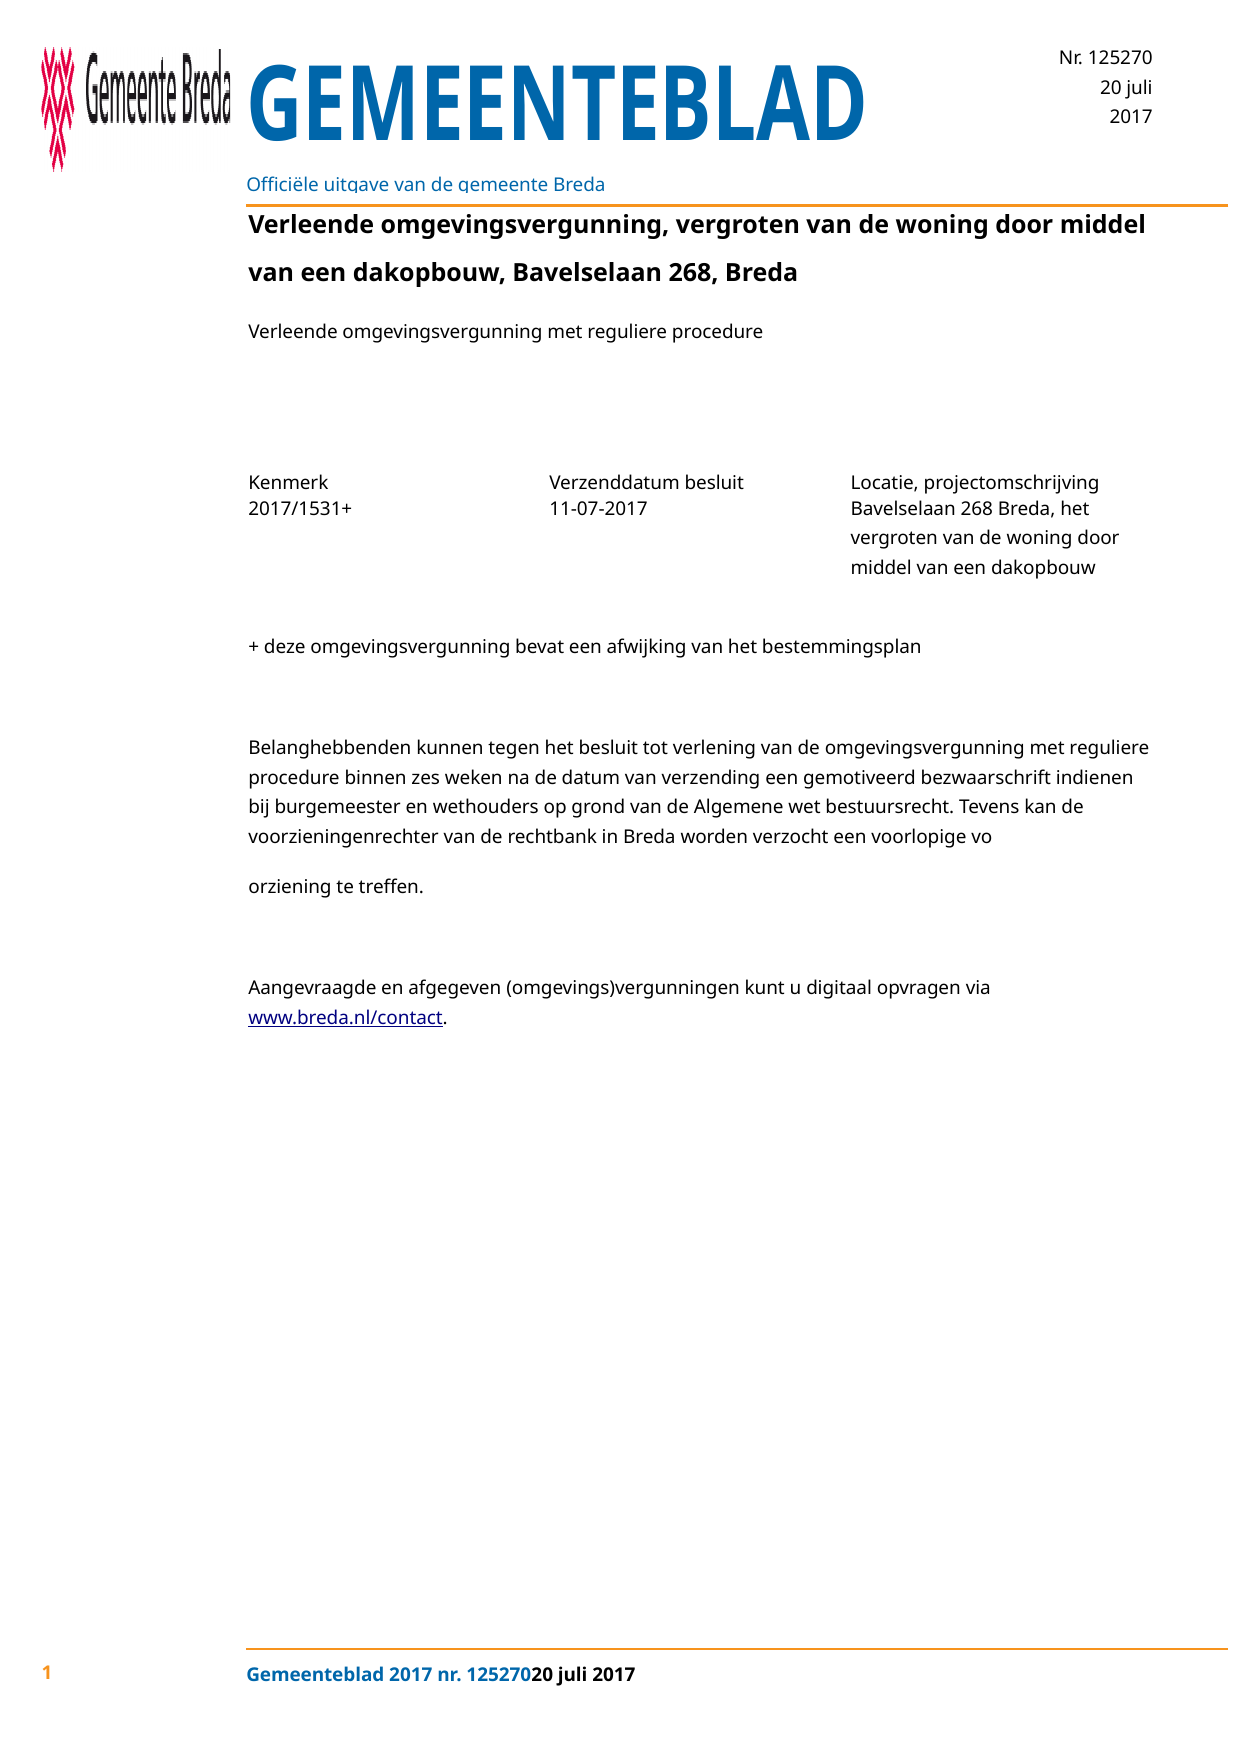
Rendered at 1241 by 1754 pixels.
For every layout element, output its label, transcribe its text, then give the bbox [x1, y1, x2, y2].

text Belanghebbenden kunnen tegen het besluit tot verlening van de omgevingsvergunning met reguliere procedure binnen zes weken na de datum van verzending een gemotiveerd bezwaarschrift indienen bij burgemeester en wethouders op grond van de Algemene wet bestuursrecht. Tevens kan de voorzieningenrechter van de rechtbank in Breda worden verzocht een voorlopige vo [248, 734, 1152, 849]
table_header Locatie, projectomschrijving [850, 469, 1152, 495]
text orziening te treffen. [248, 873, 1152, 899]
text Verleende omgevingsvergunning met reguliere procedure [248, 318, 1152, 344]
text + deze omgevingsvergunning bevat een afwijking van het bestemmingsplan [248, 633, 1152, 659]
table_header Kenmerk [248, 469, 549, 495]
table_header Verzenddatum besluit [549, 469, 850, 495]
table_cell 11-07-2017 [549, 495, 850, 580]
text Verleende omgevingsvergunning, vergroten van de woning door middel van een dakopbouw, Bavelselaan 268, Breda [248, 207, 1152, 288]
table_cell Bavelselaan 268 Breda, het vergroten van de woning door middel van een dakopbouw [850, 495, 1152, 580]
picture [41, 47, 231, 172]
text Aangevraagde en afgegeven (omgevings)vergunningen kunt u digitaal opvragen via www.breda.nl/contact. [248, 974, 1152, 1030]
table_cell 2017/1531+ [248, 495, 549, 580]
